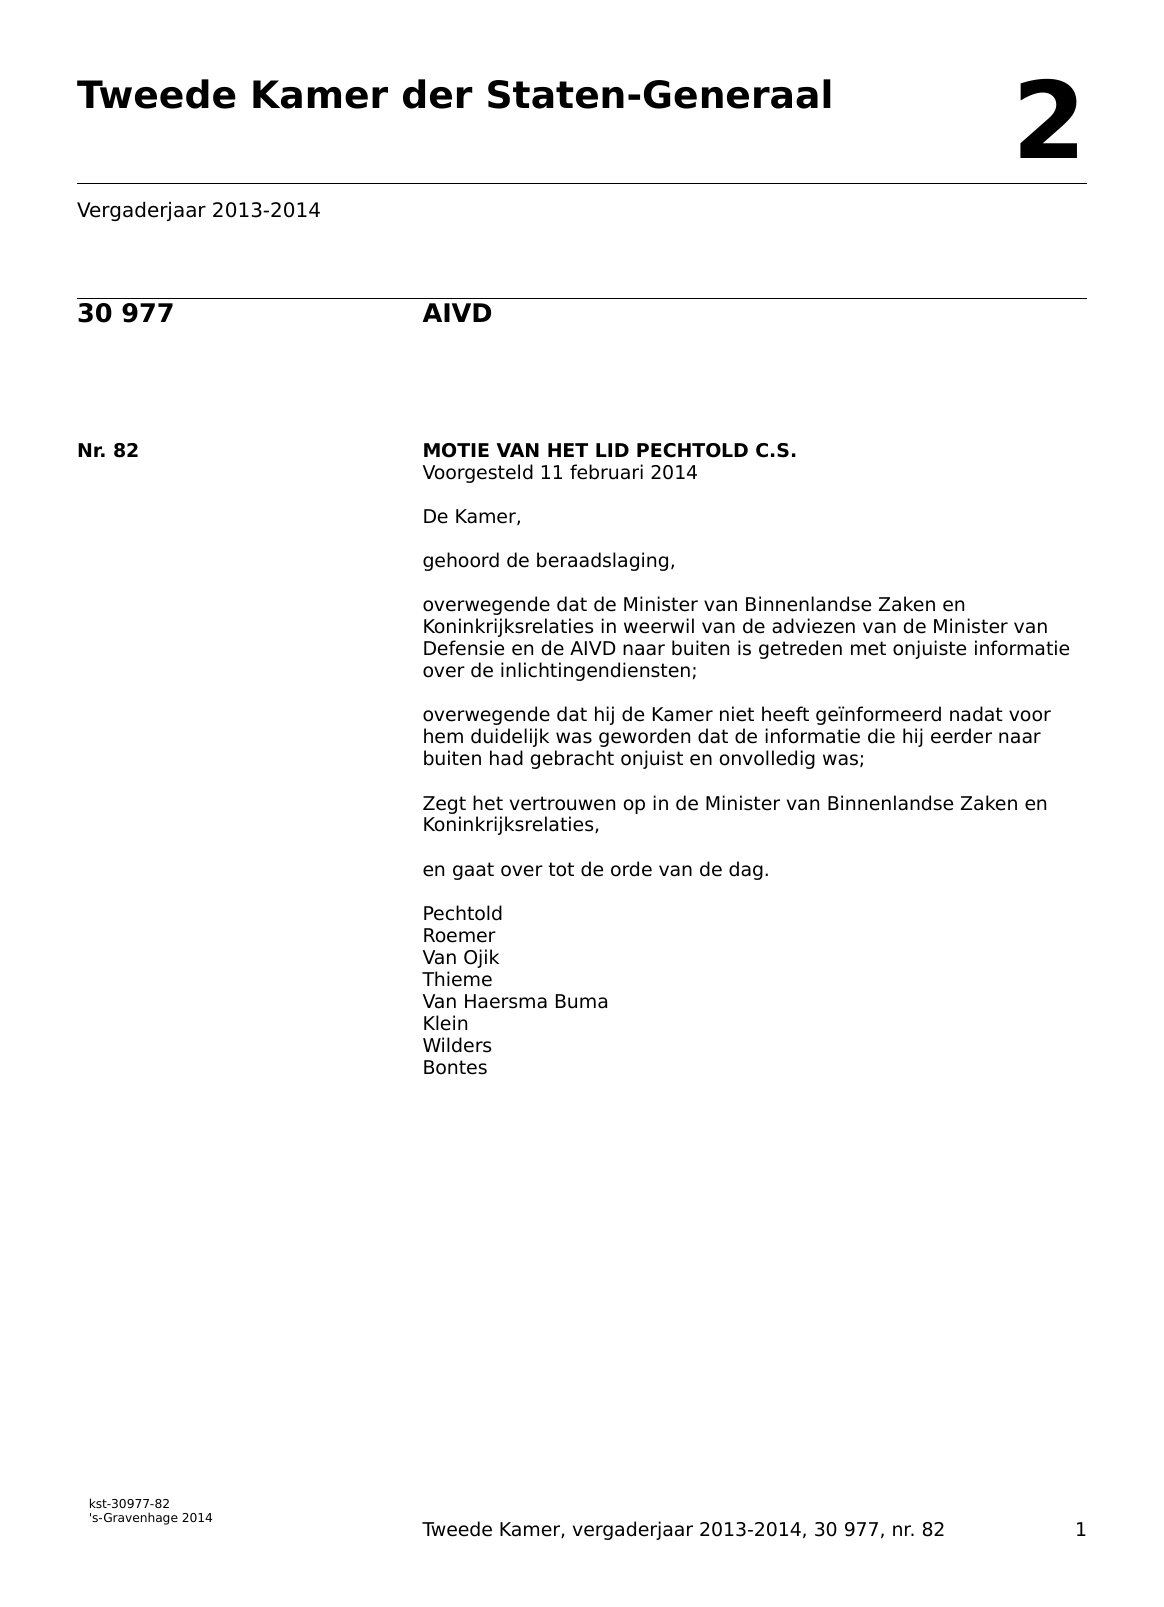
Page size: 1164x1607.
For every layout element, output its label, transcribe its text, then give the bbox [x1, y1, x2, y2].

text Klein [422, 1013, 1087, 1034]
table_header 2 [886, 59, 1087, 183]
text Wilders [422, 1034, 1087, 1057]
text overwegende dat de Minister van Binnenlandse Zaken en Koninkrijksrelaties in weerwil van de adviezen van de Minister van Defensie en de AIVD naar buiten is getreden met onjuiste informatie over de inlichtingendiensten; [422, 594, 1087, 682]
text Zegt het vertrouwen op in de Minister van Binnenlandse Zaken en Koninkrijksrelaties, [422, 792, 1087, 836]
text overwegende dat hij de Kamer niet heeft geïnformeerd nadat voor hem duidelijk was geworden dat de informatie die hij eerder naar buiten had gebracht onjuist en onvolledig was; [422, 704, 1087, 770]
text 's-Gravenhage 2014 [88, 1511, 323, 1525]
text gehoord de beraadslaging, [422, 550, 1087, 572]
text en gaat over tot de orde van de dag. [422, 858, 1087, 881]
text Voorgesteld 11 februari 2014 [422, 462, 1087, 484]
text Pechtold [422, 903, 1087, 925]
text kst-30977-82 [88, 1497, 323, 1511]
text Van Ojik [422, 947, 1087, 969]
table_header Tweede Kamer der Staten-Generaal [77, 59, 886, 183]
text Roemer [422, 925, 1087, 947]
text De Kamer, [422, 506, 1087, 528]
text Thieme [422, 969, 1087, 991]
subtitle Nr. 82 MOTIE VAN HET LID PECHTOLD C.S. [77, 440, 1087, 462]
text Van Haersma Buma [422, 991, 1087, 1013]
table_cell Vergaderjaar 2013-2014 [77, 184, 1087, 298]
text Bontes [422, 1057, 1087, 1078]
subtitle 30 977 AIVD [77, 299, 1087, 329]
